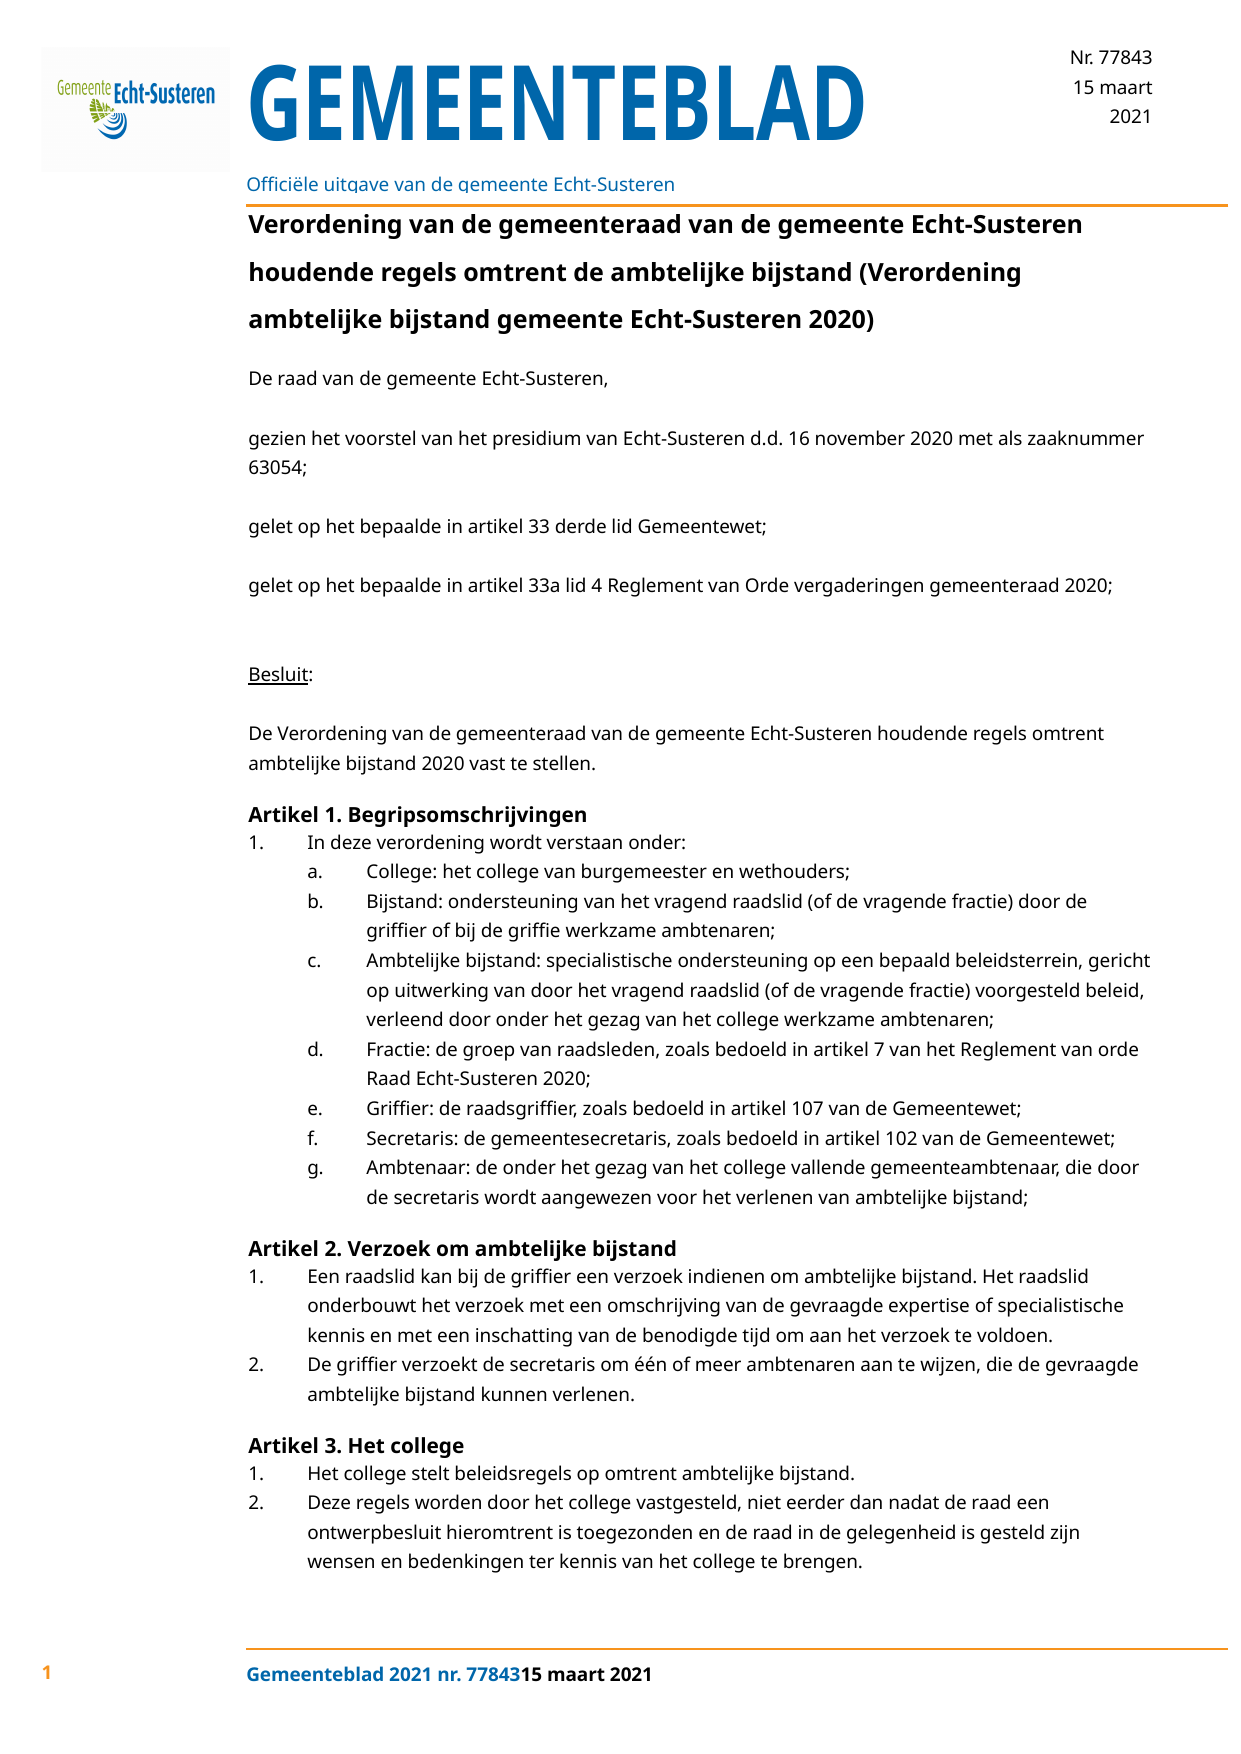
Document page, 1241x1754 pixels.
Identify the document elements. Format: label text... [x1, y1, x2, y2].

list Ambtelijke bijstand: specialistische ondersteuning op een bepaald beleidsterrein, gericht op uitwerking van door het vragend raadslid (of de vragende fractie) voorgesteld beleid, verleend door onder het gezag van het college werkzame ambtenaren; [307, 947, 1152, 1032]
text Artikel 1. Begripsomschrijvingen [248, 801, 1152, 829]
text gelet op het bepaalde in artikel 33 derde lid Gemeentewet; [248, 513, 1152, 539]
text De raad van de gemeente Echt-Susteren, [248, 366, 1152, 391]
text Besluit: [248, 661, 1152, 687]
list College: het college van burgemeester en wethouders; [307, 858, 1152, 884]
list In deze verordening wordt verstaan onder: [248, 829, 1152, 855]
text gelet op het bepaalde in artikel 33a lid 4 Reglement van Orde vergaderingen gemeenteraad 2020; [248, 573, 1152, 598]
list De griffier verzoekt de secretaris om één of meer ambtenaren aan te wijzen, die de gevraagde ambtelijke bijstand kunnen verlenen. [248, 1352, 1152, 1407]
text Verordening van de gemeenteraad van de gemeente Echt-Susteren houdende regels omtrent de ambtelijke bijstand (Verordening ambtelijke bijstand gemeente Echt-Susteren 2020) [248, 207, 1152, 336]
list Het college stelt beleidsregels op omtrent ambtelijke bijstand. [248, 1460, 1152, 1486]
list Een raadslid kan bij de griffier een verzoek indienen om ambtelijke bijstand. Het raadslid onderbouwt het verzoek met een omschrijving van de gevraagde expertise of specialistische kennis en met een inschatting van de benodigde tijd om aan het verzoek te voldoen. [248, 1263, 1152, 1348]
text gezien het voorstel van het presidium van Echt-Susteren d.d. 16 november 2020 met als zaaknummer 63054; [248, 425, 1152, 480]
text De Verordening van de gemeenteraad van de gemeente Echt-Susteren houdende regels omtrent ambtelijke bijstand 2020 vast te stellen. [248, 721, 1152, 776]
list Deze regels worden door het college vastgesteld, niet eerder dan nadat de raad een ontwerpbesluit hieromtrent is toegezonden en de raad in de gelegenheid is gesteld zijn wensen en bedenkingen ter kennis van het college te brengen. [248, 1489, 1152, 1574]
list Secretaris: de gemeentesecretaris, zoals bedoeld in artikel 102 van de Gemeentewet; [307, 1125, 1152, 1151]
text Artikel 3. Het college [248, 1432, 1152, 1460]
list Griffier: de raadsgriffier, zoals bedoeld in artikel 107 van de Gemeentewet; [307, 1095, 1152, 1121]
list Bijstand: ondersteuning van het vragend raadslid (of de vragende fractie) door de griffier of bij de griffie werkzame ambtenaren; [307, 888, 1152, 943]
list Fractie: de groep van raadsleden, zoals bedoeld in artikel 7 van het Reglement van orde Raad Echt-Susteren 2020; [307, 1036, 1152, 1091]
text Artikel 2. Verzoek om ambtelijke bijstand [248, 1234, 1152, 1263]
list Ambtenaar: de onder het gezag van het college vallende gemeenteambtenaar, die door de secretaris wordt aangewezen voor het verlenen van ambtelijke bijstand; [307, 1154, 1152, 1210]
picture [41, 47, 231, 172]
